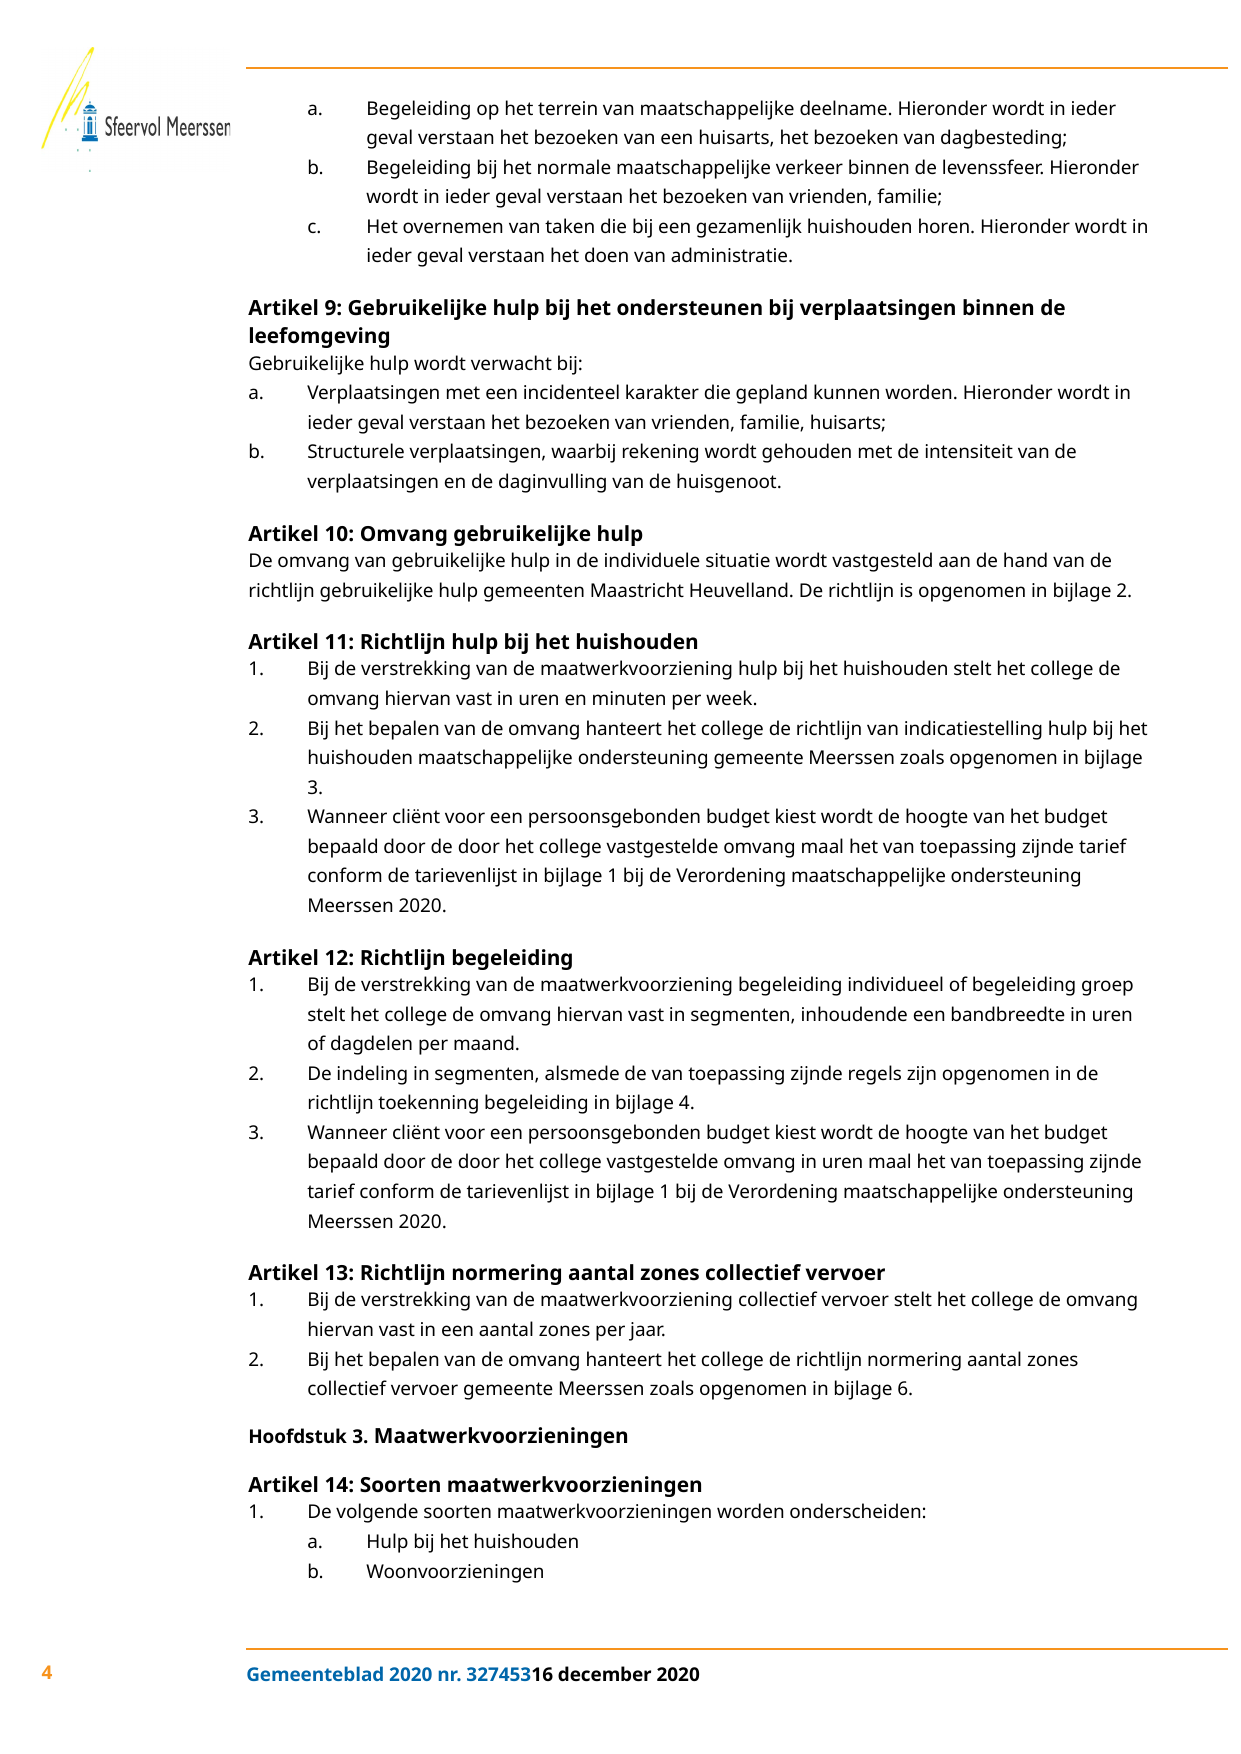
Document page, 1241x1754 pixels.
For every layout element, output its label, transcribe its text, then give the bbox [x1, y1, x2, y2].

list Begeleiding bij het normale maatschappelijke verkeer binnen de levenssfeer. Hieronder wordt in ieder geval verstaan het bezoeken van vrienden, familie; [307, 154, 1152, 209]
list Woonvoorzieningen [307, 1558, 1152, 1584]
text Gebruikelijke hulp wordt verwacht bij: [248, 350, 1152, 376]
text Artikel 11: Richtlijn hulp bij het huishouden [248, 627, 1152, 656]
picture [41, 47, 231, 172]
list Bij het bepalen van de omvang hanteert het college de richtlijn normering aantal zones collectief vervoer gemeente Meerssen zoals opgenomen in bijlage 6. [248, 1346, 1152, 1401]
text Artikel 14: Soorten maatwerkvoorzieningen [248, 1470, 1152, 1499]
list Begeleiding op het terrein van maatschappelijke deelname. Hieronder wordt in ieder geval verstaan het bezoeken van een huisarts, het bezoeken van dagbesteding; [307, 95, 1152, 150]
list Het overnemen van taken die bij een gezamenlijk huishouden horen. Hieronder wordt in ieder geval verstaan het doen van administratie. [307, 213, 1152, 268]
list De indeling in segmenten, alsmede de van toepassing zijnde regels zijn opgenomen in de richtlijn toekenning begeleiding in bijlage 4. [248, 1060, 1152, 1115]
text Artikel 13: Richtlijn normering aantal zones collectief vervoer [248, 1258, 1152, 1287]
list Hulp bij het huishouden [307, 1528, 1152, 1554]
list Bij de verstrekking van de maatwerkvoorziening begeleiding individueel of begeleiding groep stelt het college de omvang hiervan vast in segmenten, inhoudende een bandbreedte in uren of dagdelen per maand. [248, 971, 1152, 1056]
list Bij de verstrekking van de maatwerkvoorziening collectief vervoer stelt het college de omvang hiervan vast in een aantal zones per jaar. [248, 1287, 1152, 1342]
list Wanneer cliënt voor een persoonsgebonden budget kiest wordt de hoogte van het budget bepaald door de door het college vastgestelde omvang in uren maal het van toepassing zijnde tarief conform de tarievenlijst in bijlage 1 bij de Verordening maatschappelijke ondersteuning Meerssen 2020. [248, 1119, 1152, 1233]
list Structurele verplaatsingen, waarbij rekening wordt gehouden met de intensiteit van de verplaatsingen en de daginvulling van de huisgenoot. [248, 439, 1152, 494]
text Hoofdstuk 3. Maatwerkvoorzieningen [248, 1421, 1152, 1449]
text De omvang van gebruikelijke hulp in de individuele situatie wordt vastgesteld aan de hand van de richtlijn gebruikelijke hulp gemeenten Maastricht Heuvelland. De richtlijn is opgenomen in bijlage 2. [248, 547, 1152, 602]
text Artikel 12: Richtlijn begeleiding [248, 943, 1152, 971]
list Bij het bepalen van de omvang hanteert het college de richtlijn van indicatiestelling hulp bij het huishouden maatschappelijke ondersteuning gemeente Meerssen zoals opgenomen in bijlage 3. [248, 715, 1152, 800]
list De volgende soorten maatwerkvoorzieningen worden onderscheiden: [248, 1499, 1152, 1524]
list Bij de verstrekking van de maatwerkvoorziening hulp bij het huishouden stelt het college de omvang hiervan vast in uren en minuten per week. [248, 656, 1152, 711]
list Verplaatsingen met een incidenteel karakter die gepland kunnen worden. Hieronder wordt in ieder geval verstaan het bezoeken van vrienden, familie, huisarts; [248, 379, 1152, 435]
text Artikel 9: Gebruikelijke hulp bij het ondersteunen bij verplaatsingen binnen de leefomgeving [248, 293, 1152, 350]
list Wanneer cliënt voor een persoonsgebonden budget kiest wordt de hoogte van het budget bepaald door de door het college vastgestelde omvang maal het van toepassing zijnde tarief conform de tarievenlijst in bijlage 1 bij de Verordening maatschappelijke ondersteuning Meerssen 2020. [248, 803, 1152, 918]
text Artikel 10: Omvang gebruikelijke hulp [248, 519, 1152, 547]
